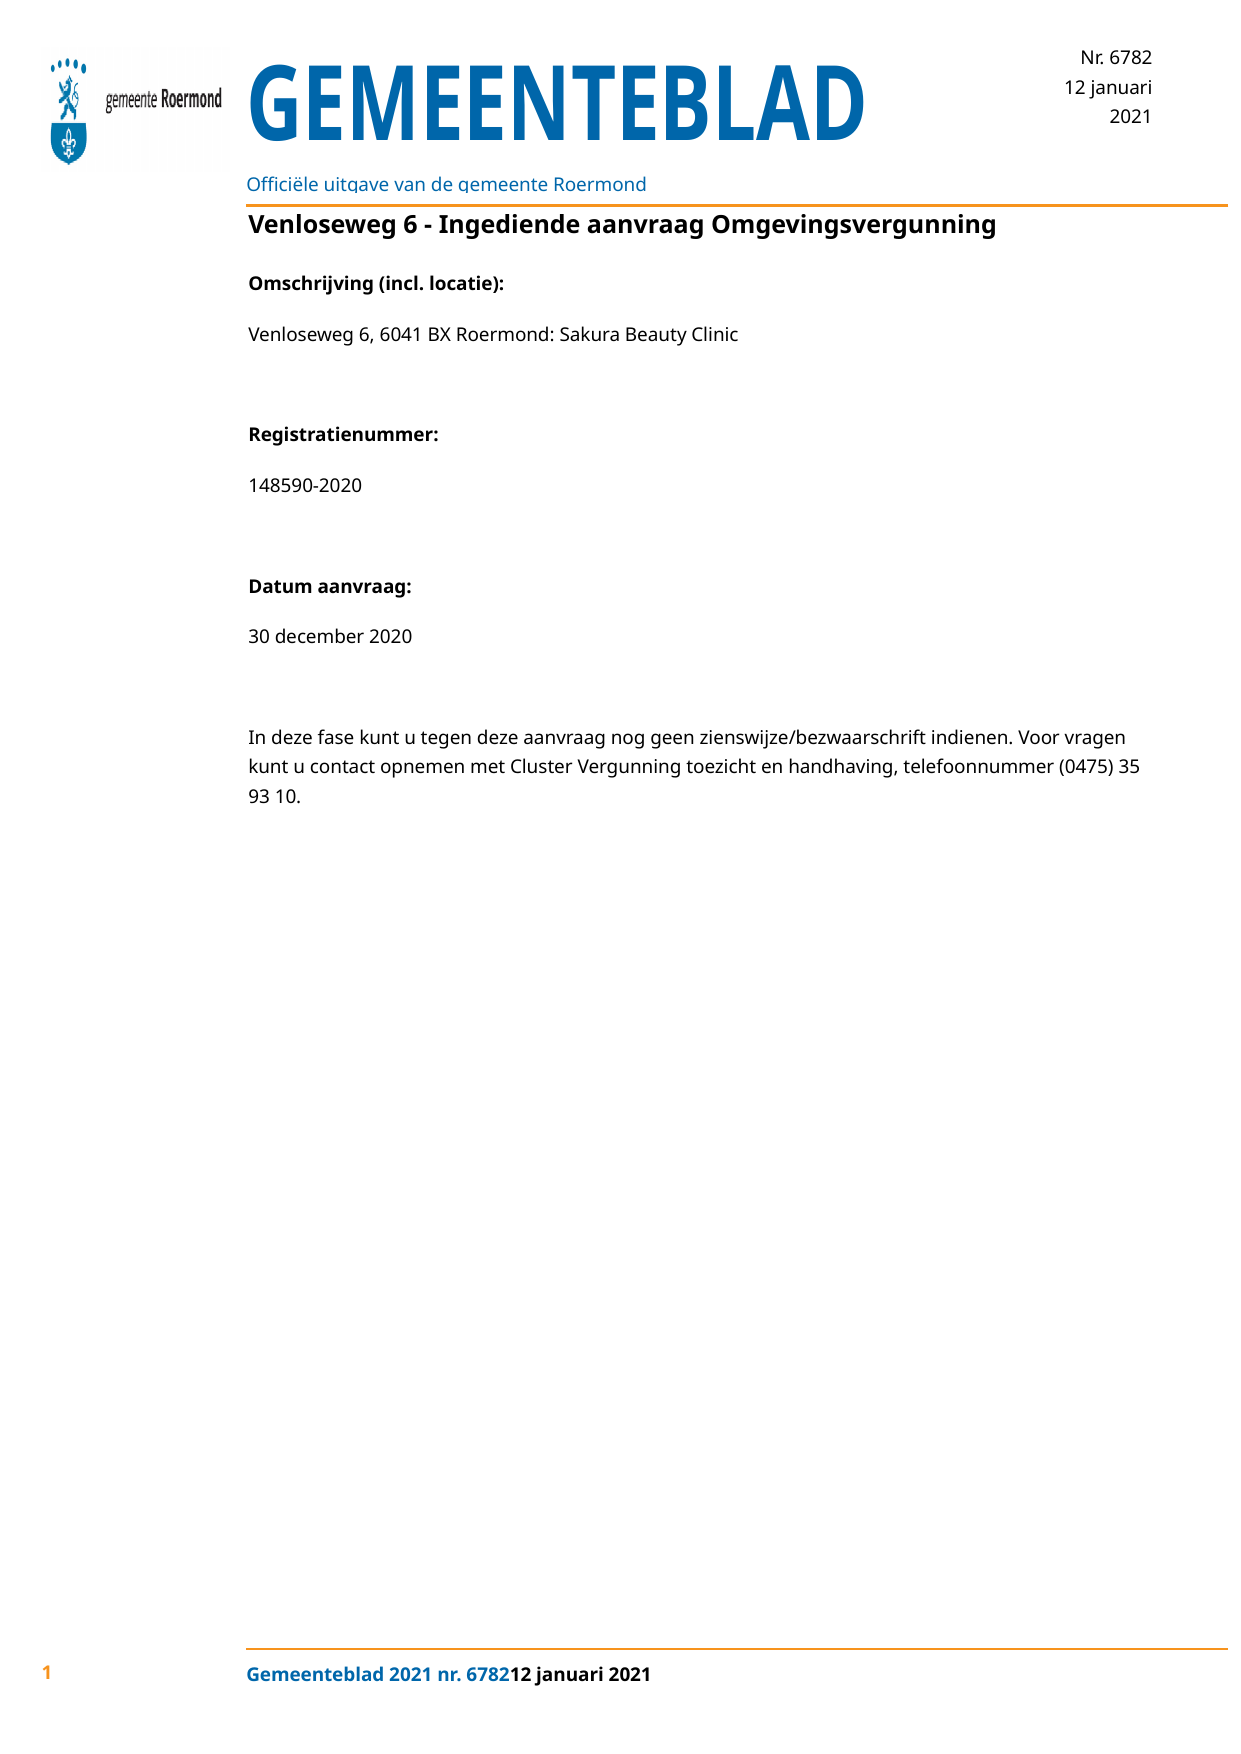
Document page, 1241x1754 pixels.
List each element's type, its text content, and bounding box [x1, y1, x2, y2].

text Venloseweg 6 - Ingediende aanvraag Omgevingsvergunning [248, 207, 1152, 241]
text 148590-2020 [248, 472, 1152, 498]
text Venloseweg 6, 6041 BX Roermond: Sakura Beauty Clinic [248, 321, 1152, 346]
text In deze fase kunt u tegen deze aanvraag nog geen zienswijze/bezwaarschrift indienen. Voor vragen kunt u contact opnemen met Cluster Vergunning toezicht en handhaving, telefoonnummer (0475) 35 93 10. [248, 724, 1152, 809]
text Omschrijving (incl. locatie): [248, 270, 1152, 296]
text 30 december 2020 [248, 623, 1152, 649]
text Datum aanvraag: [248, 573, 1152, 598]
picture [41, 47, 231, 172]
text Registratienummer: [248, 422, 1152, 447]
